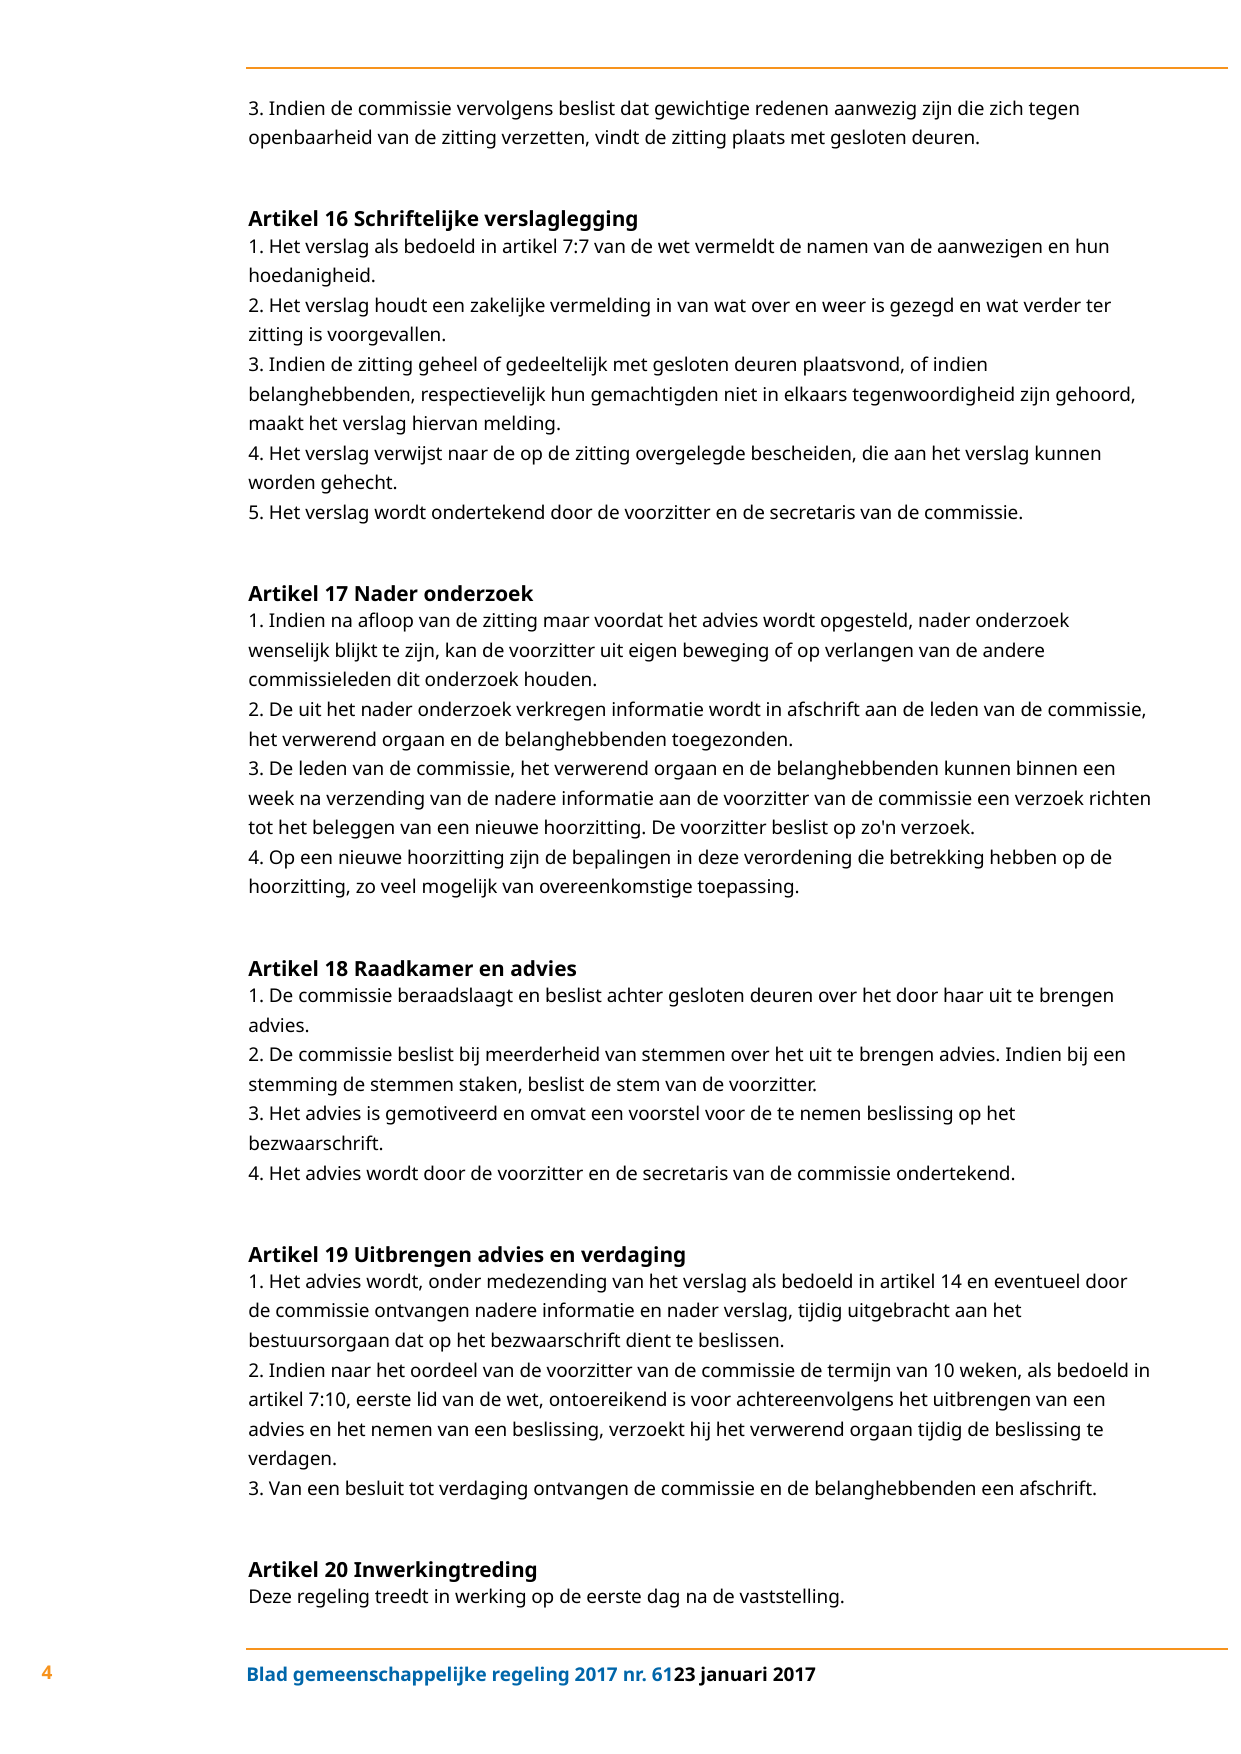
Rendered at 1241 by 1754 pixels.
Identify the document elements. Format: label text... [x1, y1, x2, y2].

text 5. Het verslag wordt ondertekend door de voorzitter en de secretaris van de commissie. [248, 499, 1152, 525]
text 3. Van een besluit tot verdaging ontvangen de commissie en de belanghebbenden een afschrift. [248, 1475, 1152, 1501]
text 2. Indien naar het oordeel van de voorzitter van de commissie de termijn van 10 weken, als bedoeld in artikel 7:10, eerste lid van de wet, ontoereikend is voor achtereenvolgens het uitbrengen van een advies en het nemen van een beslissing, verzoekt hij het verwerend orgaan tijdig de beslissing te verdagen. [248, 1357, 1152, 1471]
text 4. Het verslag verwijst naar de op de zitting overgelegde bescheiden, die aan het verslag kunnen worden gehecht. [248, 440, 1152, 495]
text Artikel 18 Raadkamer en advies [248, 954, 1152, 982]
text 2. De uit het nader onderzoek verkregen informatie wordt in afschrift aan de leden van de commissie, het verwerend orgaan en de belanghebbenden toegezonden. [248, 696, 1152, 752]
text 2. De commissie beslist bij meerderheid van stemmen over het uit te brengen advies. Indien bij een stemming de stemmen staken, beslist de stem van de voorzitter. [248, 1041, 1152, 1097]
text Artikel 20 Inwerkingtreding [248, 1555, 1152, 1584]
text Artikel 19 Uitbrengen advies en verdaging [248, 1240, 1152, 1268]
text 3. Indien de zitting geheel of gedeeltelijk met gesloten deuren plaatsvond, of indien belanghebbenden, respectievelijk hun gemachtigden niet in elkaars tegenwoordigheid zijn gehoord, maakt het verslag hiervan melding. [248, 351, 1152, 436]
text 1. De commissie beraadslaagt en beslist achter gesloten deuren over het door haar uit te brengen advies. [248, 982, 1152, 1037]
picture [41, 47, 231, 172]
text 4. Op een nieuwe hoorzitting zijn de bepalingen in deze verordening die betrekking hebben op de hoorzitting, zo veel mogelijk van overeenkomstige toepassing. [248, 844, 1152, 899]
text Artikel 16 Schriftelijke verslaglegging [248, 204, 1152, 233]
text 1. Het verslag als bedoeld in artikel 7:7 van de wet vermeldt de namen van de aanwezigen en hun hoedanigheid. [248, 233, 1152, 288]
text 4. Het advies wordt door de voorzitter en de secretaris van de commissie ondertekend. [248, 1160, 1152, 1185]
text 1. Het advies wordt, onder medezending van het verslag als bedoeld in artikel 14 en eventueel door de commissie ontvangen nadere informatie en nader verslag, tijdig uitgebracht aan het bestuursorgaan dat op het bezwaarschrift dient te beslissen. [248, 1268, 1152, 1353]
text 2. Het verslag houdt een zakelijke vermelding in van wat over en weer is gezegd en wat verder ter zitting is voorgevallen. [248, 292, 1152, 347]
text 3. Indien de commissie vervolgens beslist dat gewichtige redenen aanwezig zijn die zich tegen openbaarheid van de zitting verzetten, vindt de zitting plaats met gesloten deuren. [248, 95, 1152, 150]
text 3. Het advies is gemotiveerd en omvat een voorstel voor de te nemen beslissing op het bezwaarschrift. [248, 1101, 1152, 1156]
text Artikel 17 Nader onderzoek [248, 579, 1152, 607]
text 1. Indien na afloop van de zitting maar voordat het advies wordt opgesteld, nader onderzoek wenselijk blijkt te zijn, kan de voorzitter uit eigen beweging of op verlangen van de andere commissieleden dit onderzoek houden. [248, 607, 1152, 692]
text 3. De leden van de commissie, het verwerend orgaan en de belanghebbenden kunnen binnen een week na verzending van de nadere informatie aan de voorzitter van de commissie een verzoek richten tot het beleggen van een nieuwe hoorzitting. De voorzitter beslist op zo'n verzoek. [248, 755, 1152, 840]
text Deze regeling treedt in werking op de eerste dag na de vaststelling. [248, 1584, 1152, 1609]
